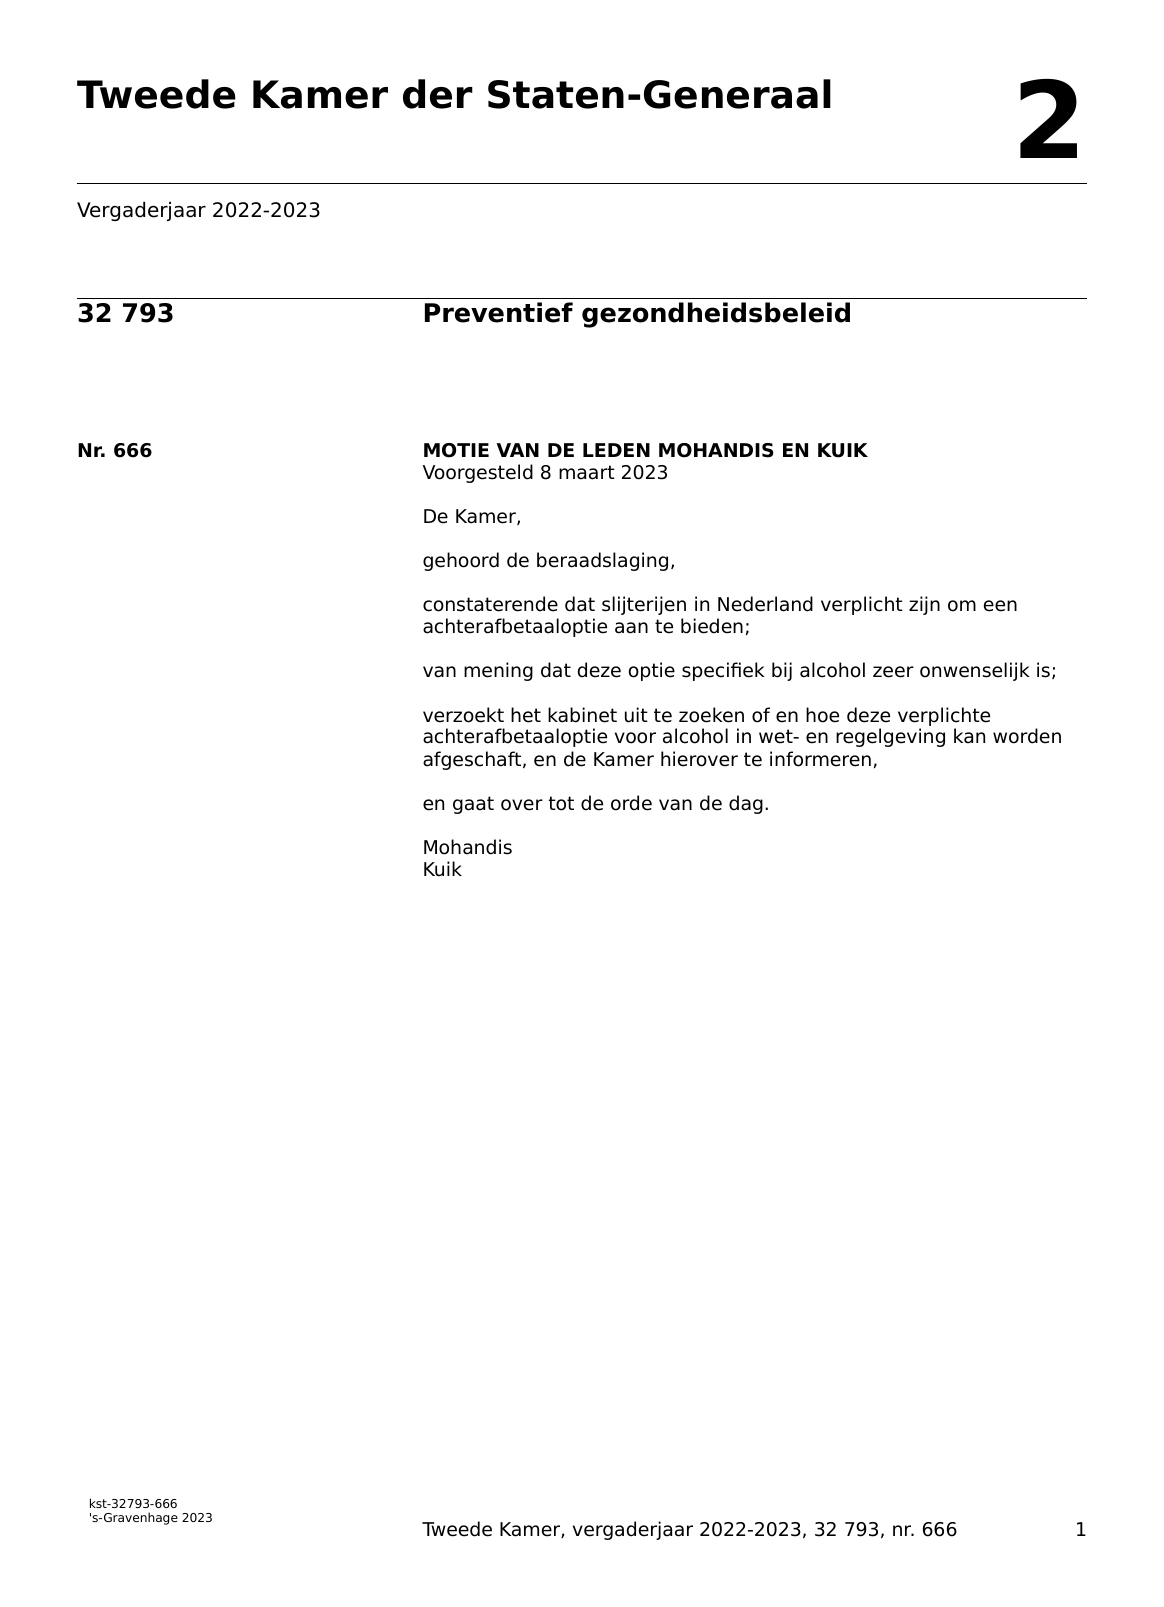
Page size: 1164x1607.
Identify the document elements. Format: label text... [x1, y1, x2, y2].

text 's-Gravenhage 2023 [88, 1511, 323, 1525]
table_cell Vergaderjaar 2022-2023 [77, 184, 1087, 298]
text gehoord de beraadslaging, [422, 550, 1087, 572]
subtitle 32 793 Preventief gezondheidsbeleid [77, 299, 1087, 329]
text kst-32793-666 [88, 1497, 323, 1511]
text Kuik [422, 859, 1087, 881]
text van mening dat deze optie specifiek bij alcohol zeer onwenselijk is; [422, 660, 1087, 682]
text constaterende dat slijterijen in Nederland verplicht zijn om een achterafbetaaloptie aan te bieden; [422, 594, 1087, 638]
subtitle Nr. 666 MOTIE VAN DE LEDEN MOHANDIS EN KUIK [77, 440, 1087, 462]
table_header 2 [886, 59, 1087, 183]
text en gaat over tot de orde van de dag. [422, 793, 1087, 814]
text De Kamer, [422, 506, 1087, 528]
text Voorgesteld 8 maart 2023 [422, 462, 1087, 484]
table_header Tweede Kamer der Staten-Generaal [77, 59, 886, 183]
text verzoekt het kabinet uit te zoeken of en hoe deze verplichte achterafbetaaloptie voor alcohol in wet- en regelgeving kan worden afgeschaft, en de Kamer hierover te informeren, [422, 704, 1087, 770]
text Mohandis [422, 837, 1087, 859]
